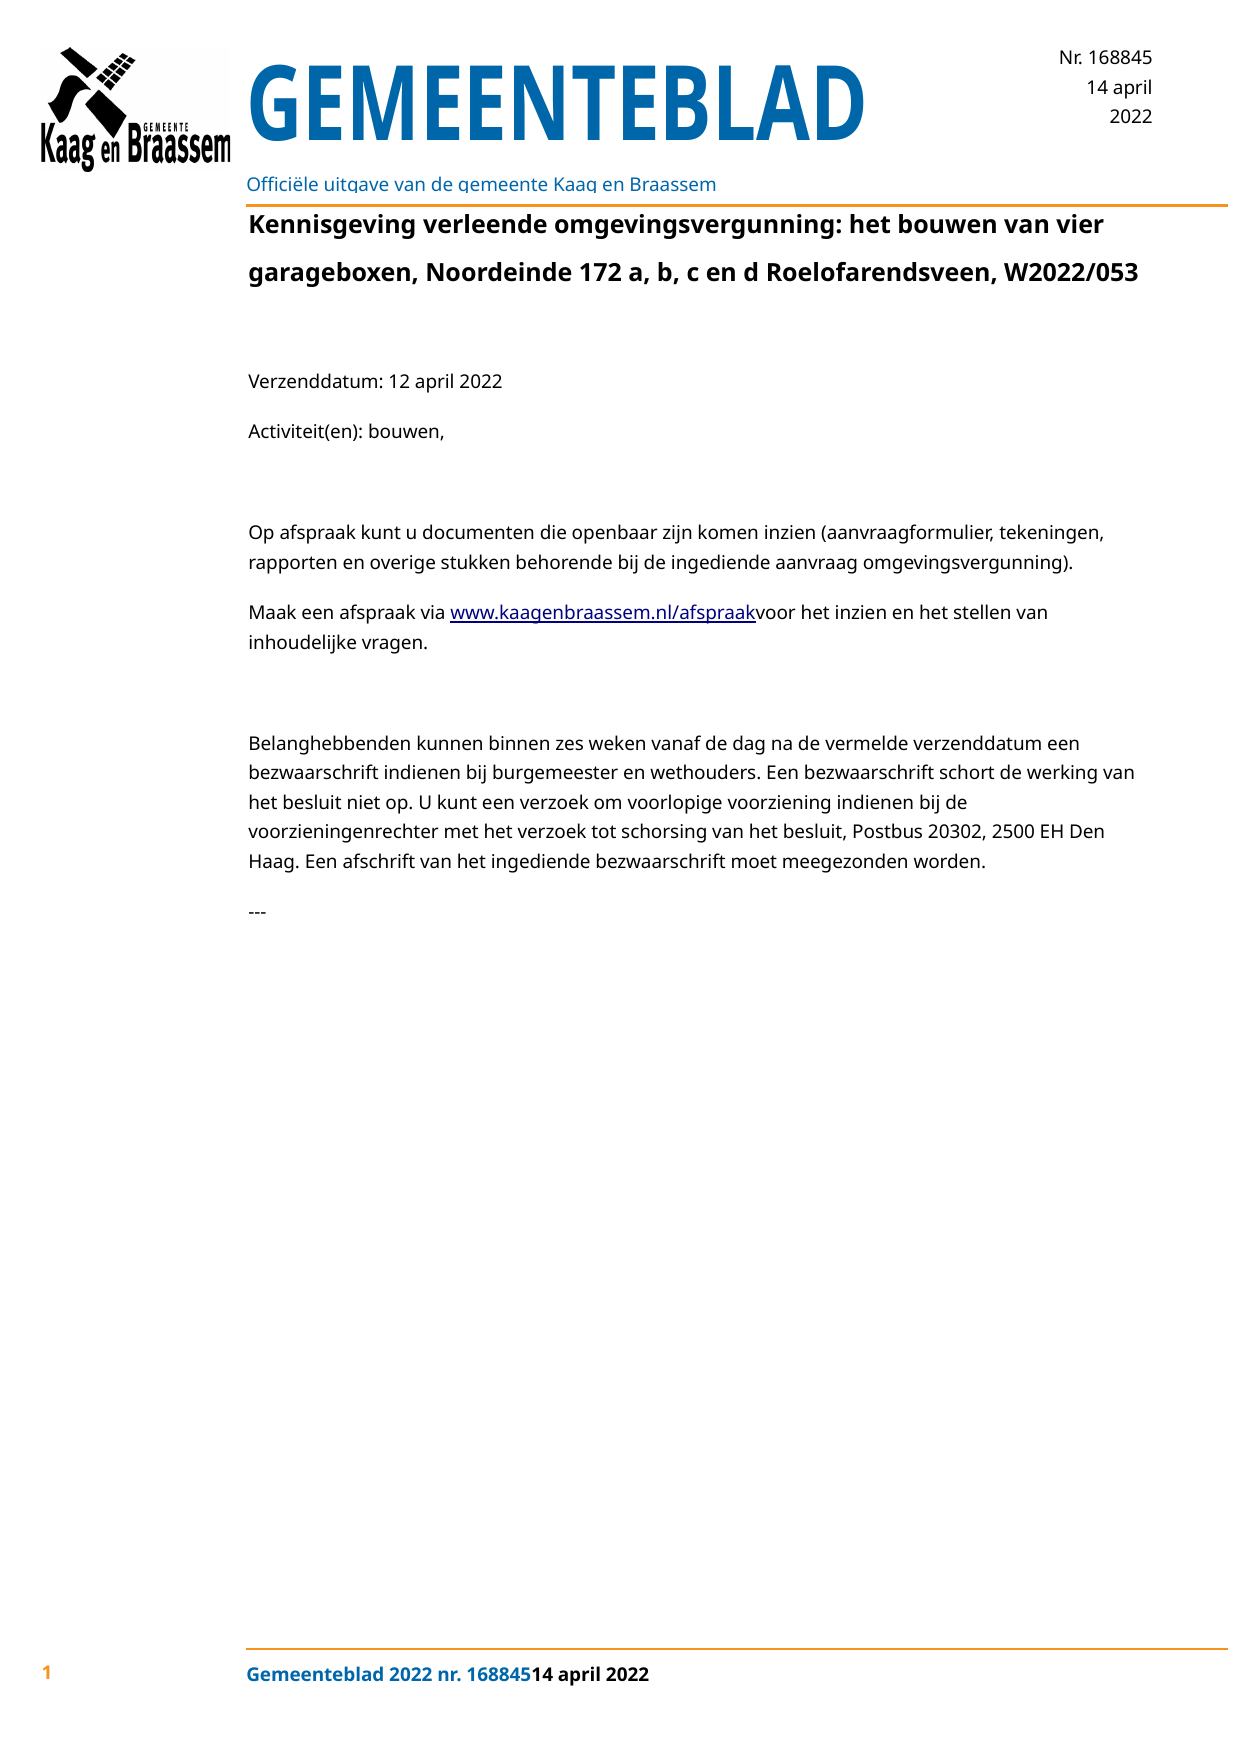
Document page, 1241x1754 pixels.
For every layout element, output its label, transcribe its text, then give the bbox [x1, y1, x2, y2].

text Verzenddatum: 12 april 2022 [248, 368, 1152, 394]
text --- [248, 899, 1152, 924]
text Maak een afspraak via www.kaagenbraassem.nl/afspraakvoor het inzien en het stellen van inhoudelijke vragen. [248, 599, 1152, 655]
text Belanghebbenden kunnen binnen zes weken vanaf de dag na de vermelde verzenddatum een bezwaarschrift indienen bij burgemeester en wethouders. Een bezwaarschrift schort de werking van het besluit niet op. U kunt een verzoek om voorlopige voorziening indienen bij de voorzieningenrechter met het verzoek tot schorsing van het besluit, Postbus 20302, 2500 EH Den Haag. Een afschrift van het ingediende bezwaarschrift moet meegezonden worden. [248, 730, 1152, 874]
picture [41, 47, 231, 172]
text Activiteit(en): bouwen, [248, 419, 1152, 444]
text Op afspraak kunt u documenten die openbaar zijn komen inzien (aanvraagformulier, tekeningen, rapporten en overige stukken behorende bij de ingediende aanvraag omgevingsvergunning). [248, 519, 1152, 575]
text Kennisgeving verleende omgevingsvergunning: het bouwen van vier garageboxen, Noordeinde 172 a, b, c en d Roelofarendsveen, W2022/053 [248, 207, 1152, 288]
